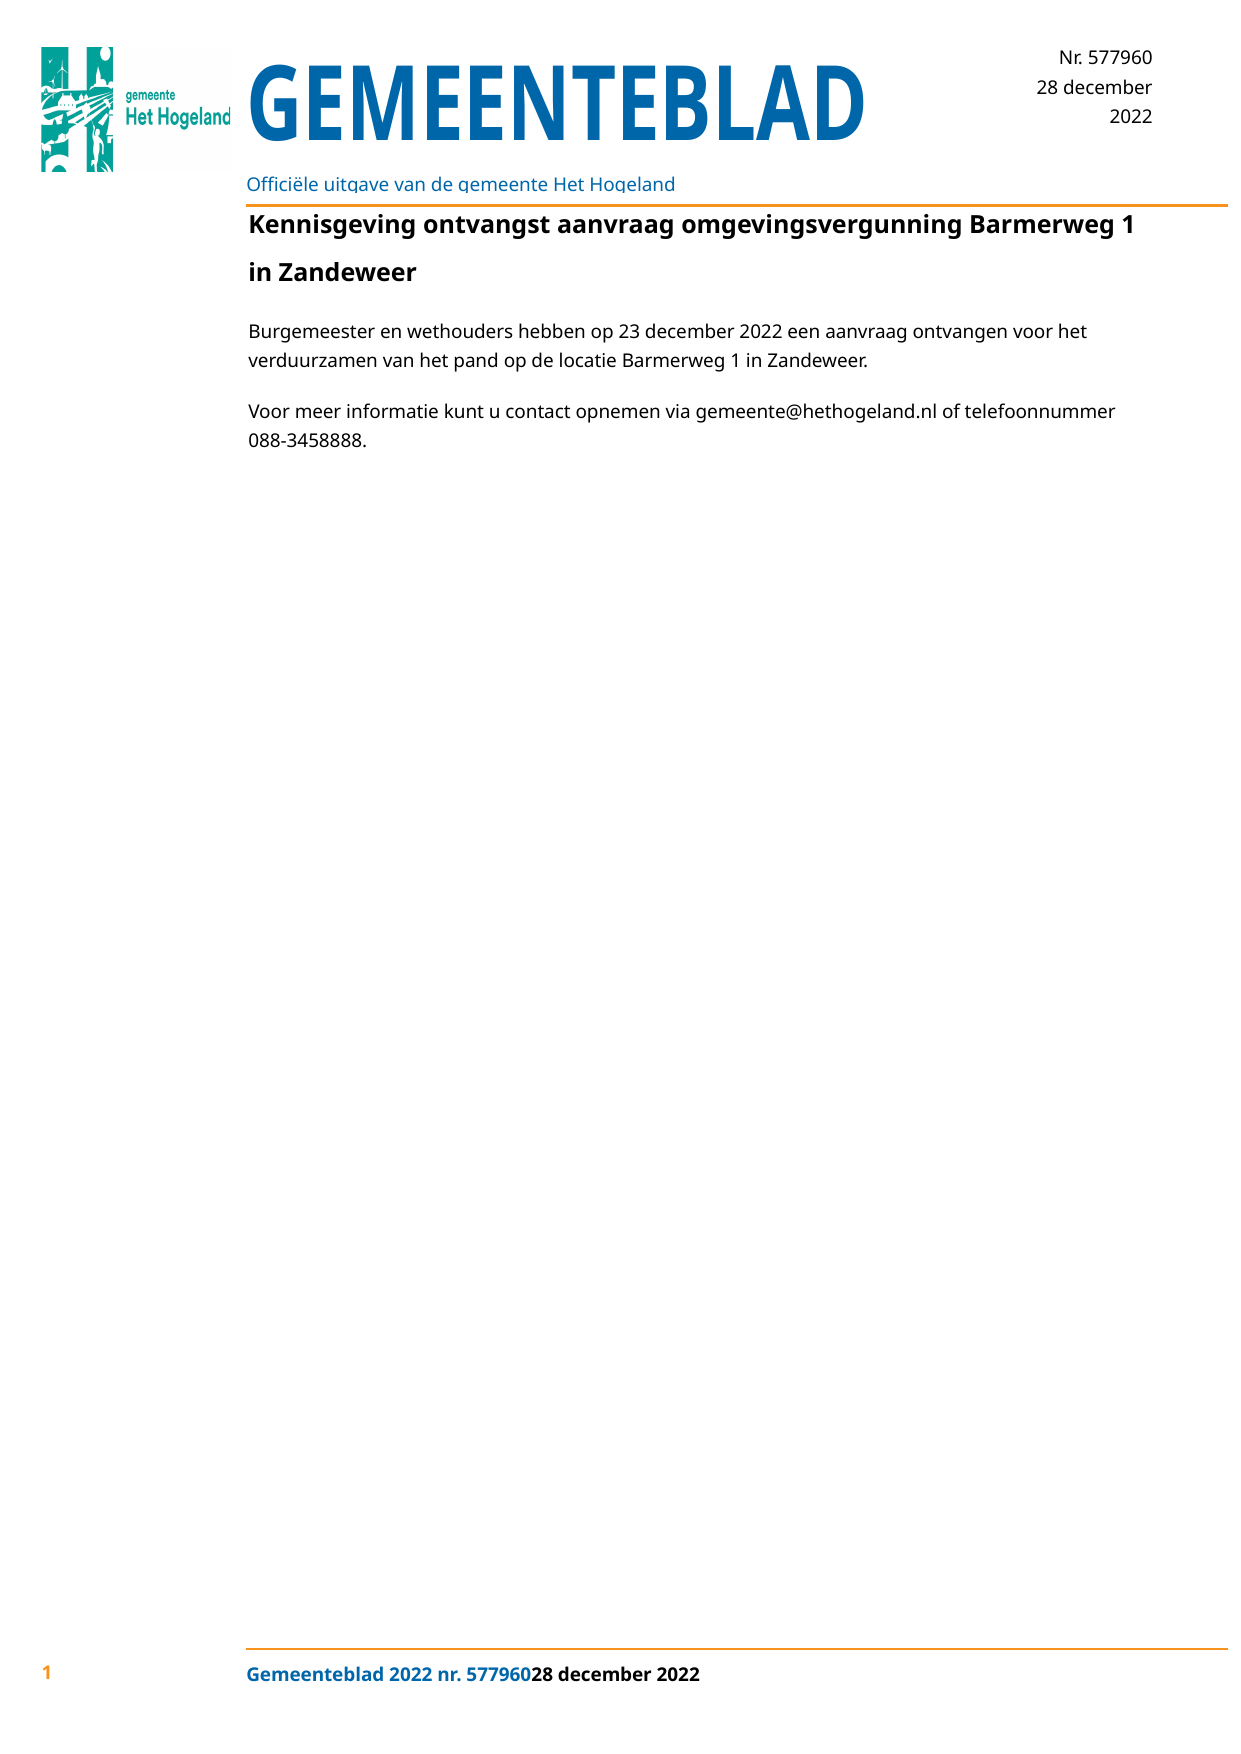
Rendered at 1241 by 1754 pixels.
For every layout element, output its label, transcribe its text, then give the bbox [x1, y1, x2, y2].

picture [41, 47, 231, 172]
text Voor meer informatie kunt u contact opnemen via gemeente@hethogeland.nl of telefoonnummer 088-3458888. [248, 398, 1152, 453]
text Burgemeester en wethouders hebben op 23 december 2022 een aanvraag ontvangen voor het verduurzamen van het pand op de locatie Barmerweg 1 in Zandeweer. [248, 318, 1152, 373]
text Kennisgeving ontvangst aanvraag omgevingsvergunning Barmerweg 1 in Zandeweer [248, 207, 1152, 288]
